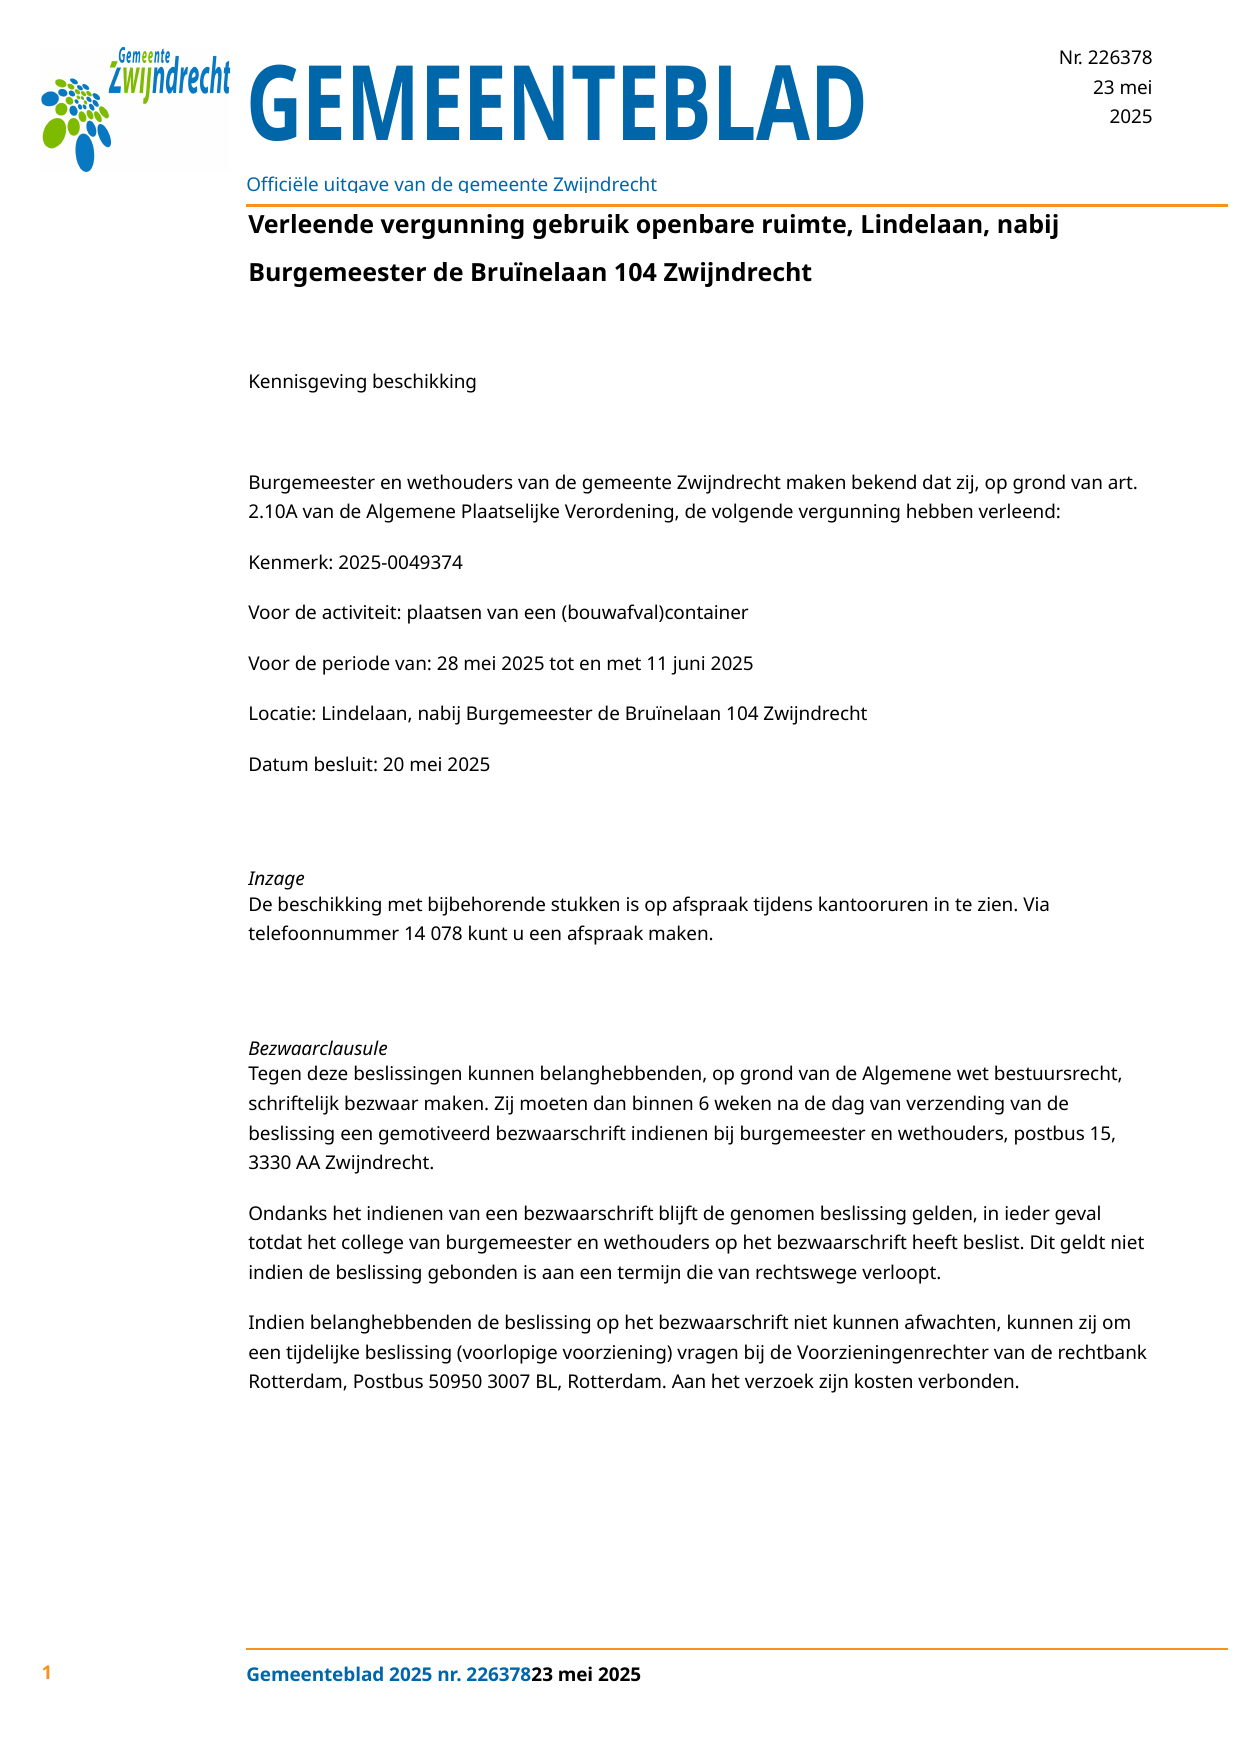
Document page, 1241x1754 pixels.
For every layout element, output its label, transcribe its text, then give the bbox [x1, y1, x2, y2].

text Ondanks het indienen van een bezwaarschrift blijft de genomen beslissing gelden, in ieder geval totdat het college van burgemeester en wethouders op het bezwaarschrift heeft beslist. Dit geldt niet indien de beslissing gebonden is aan een termijn die van rechtswege verloopt. [248, 1200, 1152, 1285]
text Kennisgeving beschikking [248, 368, 1152, 394]
text Tegen deze beslissingen kunnen belanghebbenden, op grond van de Algemene wet bestuursrecht, schriftelijk bezwaar maken. Zij moeten dan binnen 6 weken na de dag van verzending van de beslissing een gemotiveerd bezwaarschrift indienen bij burgemeester en wethouders, postbus 15, 3330 AA Zwijndrecht. [248, 1061, 1152, 1175]
text Voor de activiteit: plaatsen van een (bouwafval)container [248, 599, 1152, 625]
text Verleende vergunning gebruik openbare ruimte, Lindelaan, nabij Burgemeester de Bruïnelaan 104 Zwijndrecht [248, 207, 1152, 288]
text Bezwaarclausule [248, 1035, 1152, 1061]
text Kenmerk: 2025-0049374 [248, 549, 1152, 575]
text Voor de periode van: 28 mei 2025 tot en met 11 juni 2025 [248, 650, 1152, 676]
text Datum besluit: 20 mei 2025 [248, 751, 1152, 777]
text Inzage [248, 865, 1152, 891]
text Locatie: Lindelaan, nabij Burgemeester de Bruïnelaan 104 Zwijndrecht [248, 700, 1152, 726]
picture [41, 47, 231, 172]
text Burgemeester en wethouders van de gemeente Zwijndrecht maken bekend dat zij, op grond van art. 2.10A van de Algemene Plaatselijke Verordening, de volgende vergunning hebben verleend: [248, 469, 1152, 524]
text Indien belanghebbenden de beslissing op het bezwaarschrift niet kunnen afwachten, kunnen zij om een tijdelijke beslissing (voorlopige voorziening) vragen bij de Voorzieningenrechter van de rechtbank Rotterdam, Postbus 50950 3007 BL, Rotterdam. Aan het verzoek zijn kosten verbonden. [248, 1309, 1152, 1394]
text De beschikking met bijbehorende stukken is op afspraak tijdens kantooruren in te zien. Via telefoonnummer 14 078 kunt u een afspraak maken. [248, 891, 1152, 946]
